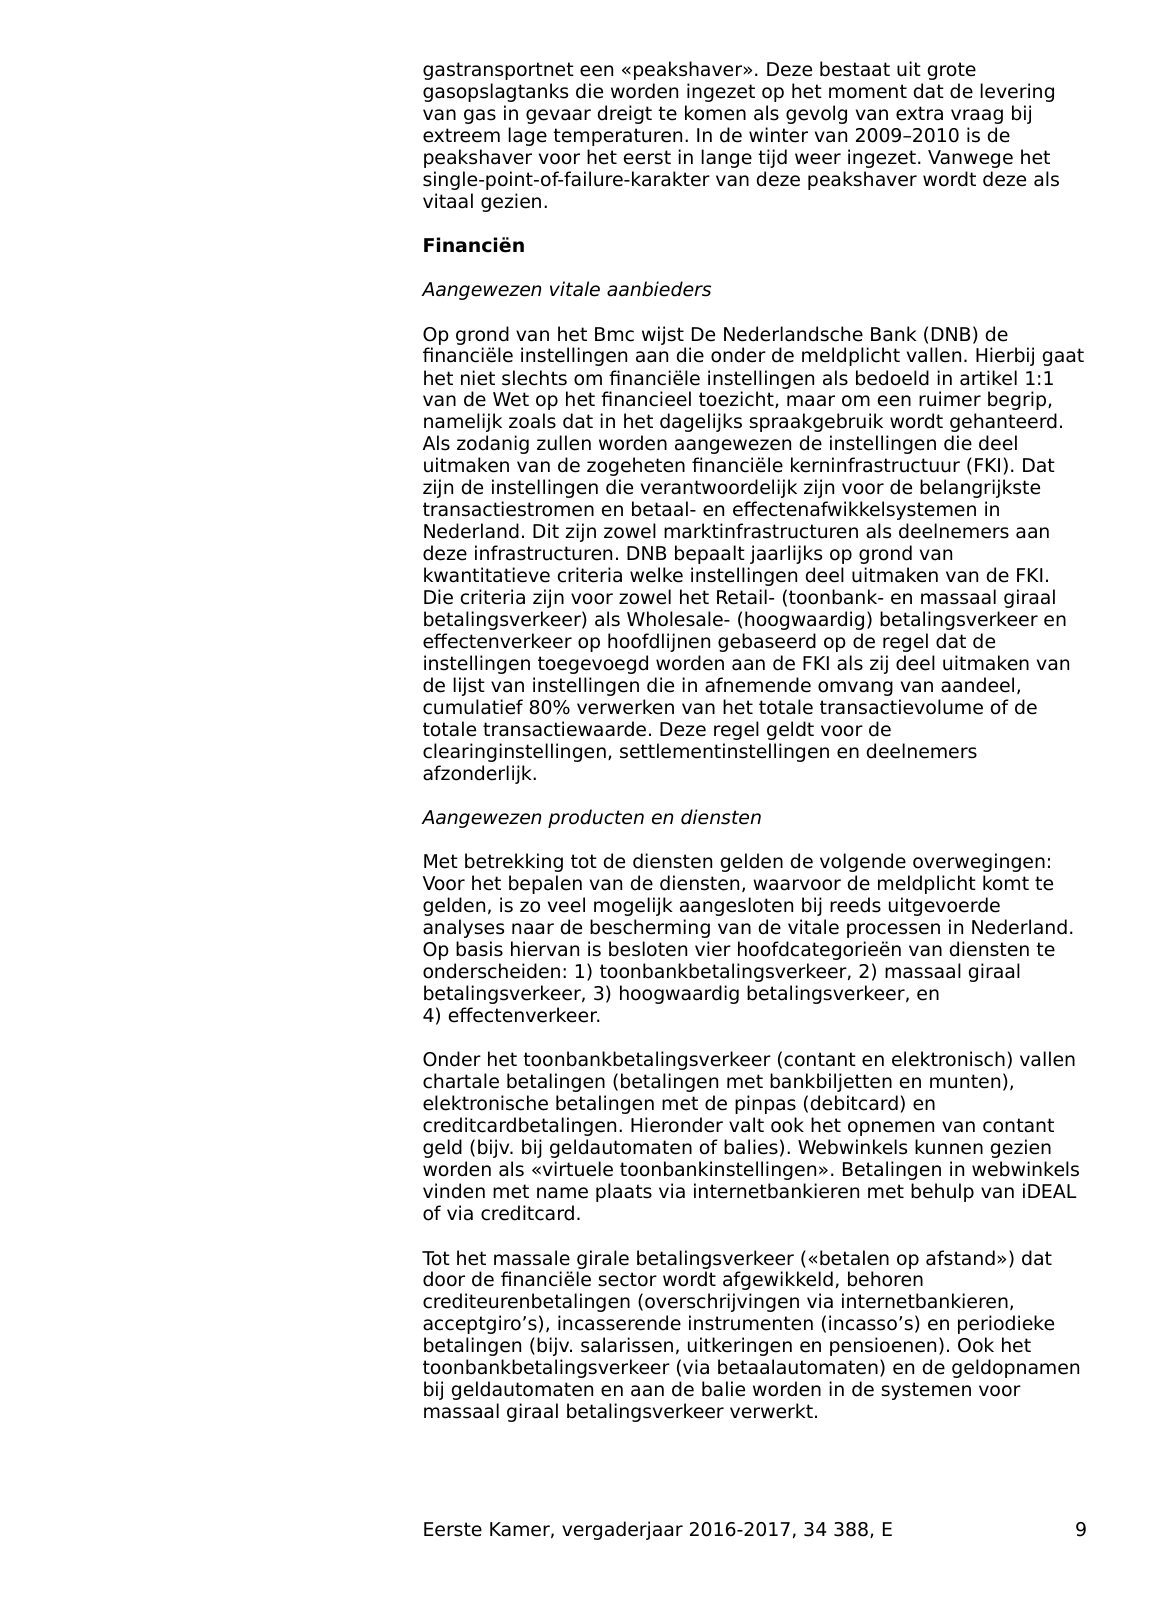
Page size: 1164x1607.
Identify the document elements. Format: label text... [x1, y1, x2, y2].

text Voor het bepalen van de diensten, waarvoor de meldplicht komt te gelden, is zo veel mogelijk aangesloten bij reeds uitgevoerde analyses naar de bescherming van de vitale processen in Nederland. Op basis hiervan is besloten vier hoofdcategorieën van diensten te onderscheiden: 1) toonbankbetalingsverkeer, 2) massaal giraal betalingsverkeer, 3) hoogwaardig betalingsverkeer, en 4) effectenverkeer. [422, 873, 1087, 1027]
text Onder het toonbankbetalingsverkeer (contant en elektronisch) vallen chartale betalingen (betalingen met bankbiljetten en munten), elektronische betalingen met de pinpas (debitcard) en creditcardbetalingen. Hieronder valt ook het opnemen van contant geld (bijv. bij geldautomaten of balies). Webwinkels kunnen gezien worden als «virtuele toonbankinstellingen». Betalingen in webwinkels vinden met name plaats via internetbankieren met behulp van iDEAL of via creditcard. [422, 1049, 1087, 1225]
text Met betrekking tot de diensten gelden de volgende overwegingen: [422, 851, 1087, 873]
text gastransportnet een «peakshaver». Deze bestaat uit grote gasopslagtanks die worden ingezet op het moment dat de levering van gas in gevaar dreigt te komen als gevolg van extra vraag bij extreem lage temperaturen. In de winter van 2009–2010 is de peakshaver voor het eerst in lange tijd weer ingezet. Vanwege het single-point-of-failure-karakter van deze peakshaver wordt deze als vitaal gezien. [422, 59, 1087, 213]
text Op grond van het Bmc wijst De Nederlandsche Bank (DNB) de financiële instellingen aan die onder de meldplicht vallen. Hierbij gaat het niet slechts om financiële instellingen als bedoeld in artikel 1:1 van de Wet op het financieel toezicht, maar om een ruimer begrip, namelijk zoals dat in het dagelijks spraakgebruik wordt gehanteerd. Als zodanig zullen worden aangewezen de instellingen die deel uitmaken van de zogeheten financiële kerninfrastructuur (FKI). Dat zijn de instellingen die verantwoordelijk zijn voor de belangrijkste transactiestromen en betaal- en effectenafwikkelsystemen in Nederland. Dit zijn zowel marktinfrastructuren als deelnemers aan deze infrastructuren. DNB bepaalt jaarlijks op grond van kwantitatieve criteria welke instellingen deel uitmaken van de FKI. Die criteria zijn voor zowel het Retail- (toonbank- en massaal giraal betalingsverkeer) als Wholesale- (hoogwaardig) betalingsverkeer en effectenverkeer op hoofdlijnen gebaseerd op de regel dat de instellingen toegevoegd worden aan de FKI als zij deel uitmaken van de lijst van instellingen die in afnemende omvang van aandeel, cumulatief 80% verwerken van het totale transactievolume of de totale transactiewaarde. Deze regel geldt voor de clearinginstellingen, settlementinstellingen en deelnemers afzonderlijk. [422, 323, 1087, 785]
text Tot het massale girale betalingsverkeer («betalen op afstand») dat door de financiële sector wordt afgewikkeld, behoren crediteurenbetalingen (overschrijvingen via internetbankieren, acceptgiro’s), incasserende instrumenten (incasso’s) en periodieke betalingen (bijv. salarissen, uitkeringen en pensioenen). Ook het toonbankbetalingsverkeer (via betaalautomaten) en de geldopnamen bij geldautomaten en aan de balie worden in de systemen voor massaal giraal betalingsverkeer verwerkt. [422, 1247, 1087, 1423]
subtitle Aangewezen producten en diensten [422, 807, 1087, 829]
subtitle Aangewezen vitale aanbieders [422, 279, 1087, 301]
subtitle Financiën [422, 235, 1087, 257]
